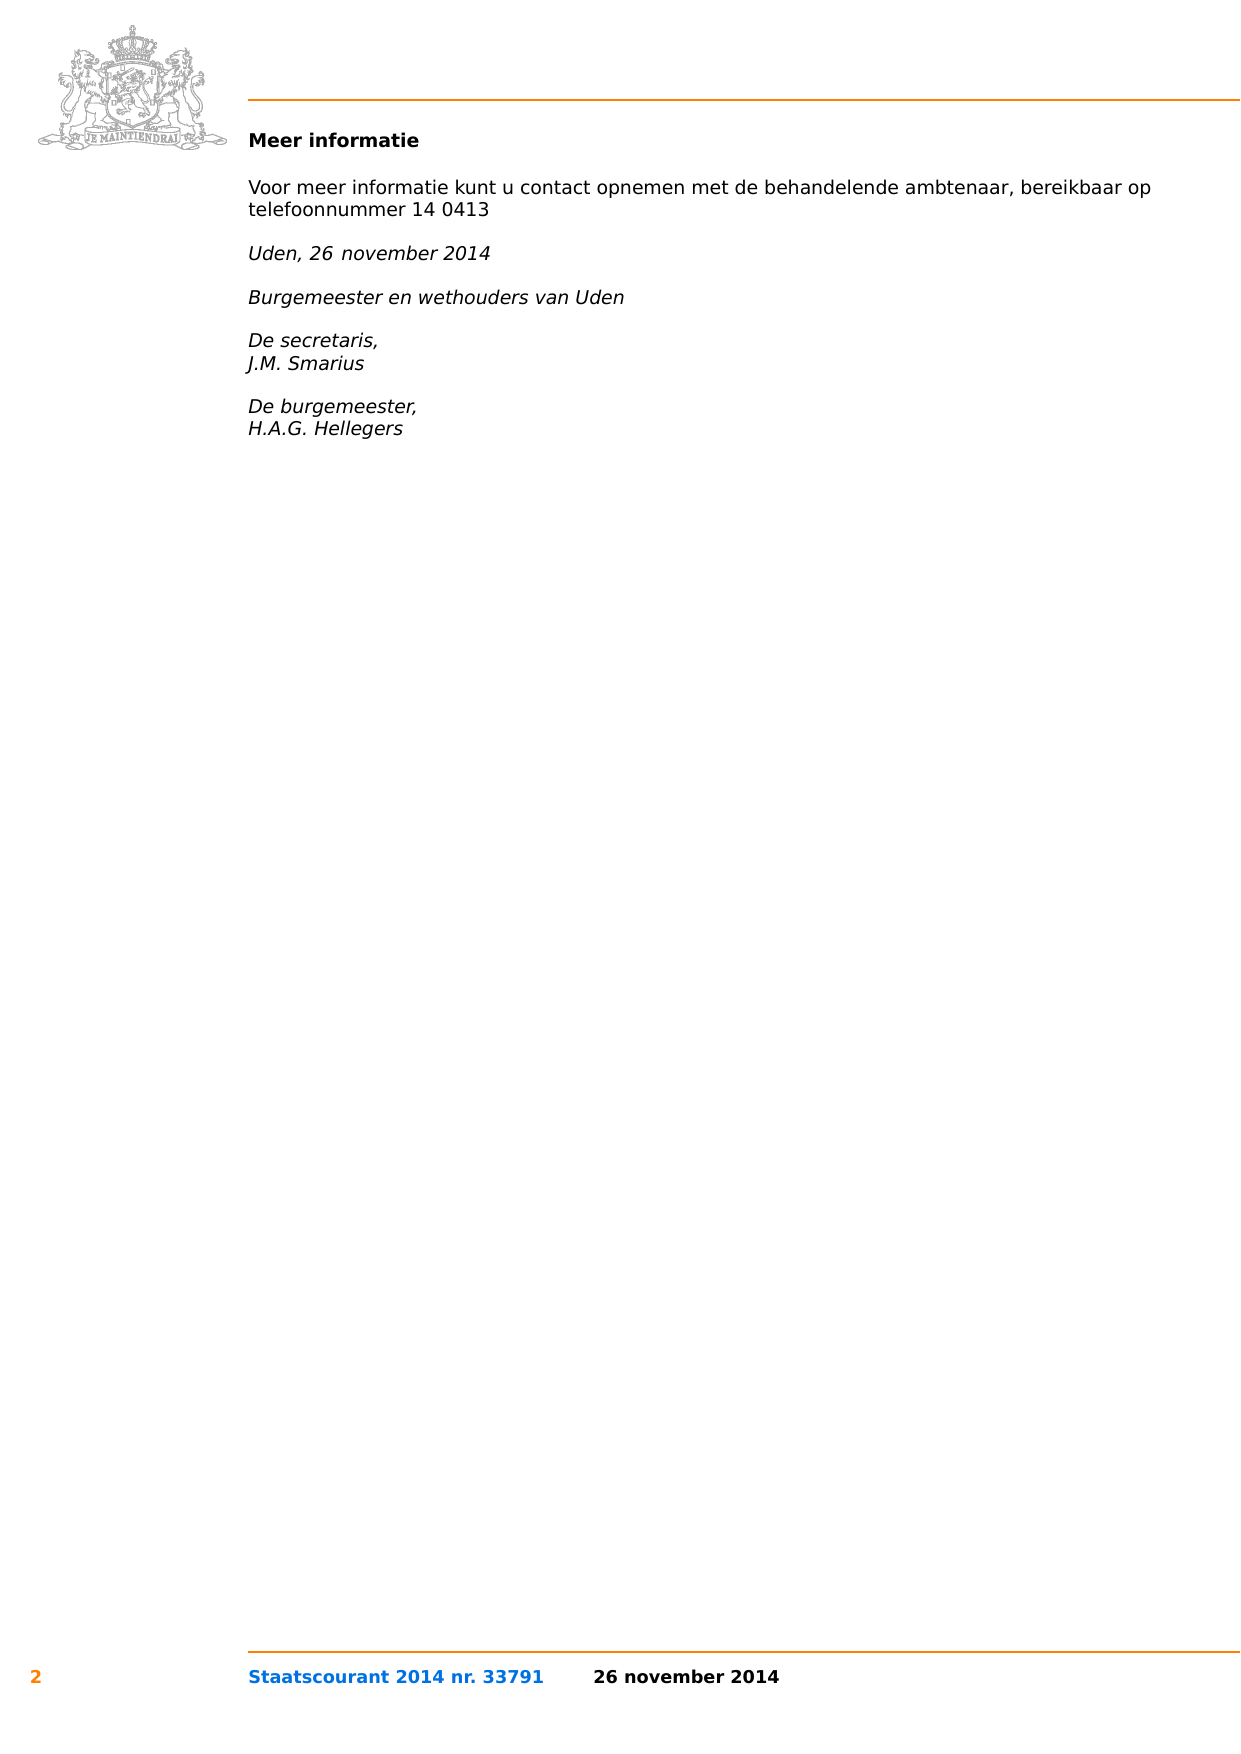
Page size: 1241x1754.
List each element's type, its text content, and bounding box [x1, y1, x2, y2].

text De secretaris, J.M. Smarius [248, 330, 1163, 374]
text Burgemeester en wethouders van Uden [248, 287, 1163, 308]
text Voor meer informatie kunt u contact opnemen met de behandelende ambtenaar, bereikbaar op telefoonnummer 14 0413 [248, 177, 1163, 221]
text Uden, 26 november 2014 [248, 243, 1163, 265]
subtitle Meer informatie [248, 130, 1163, 152]
text De burgemeester, H.A.G. Hellegers [248, 396, 1163, 440]
picture [38, 25, 227, 150]
